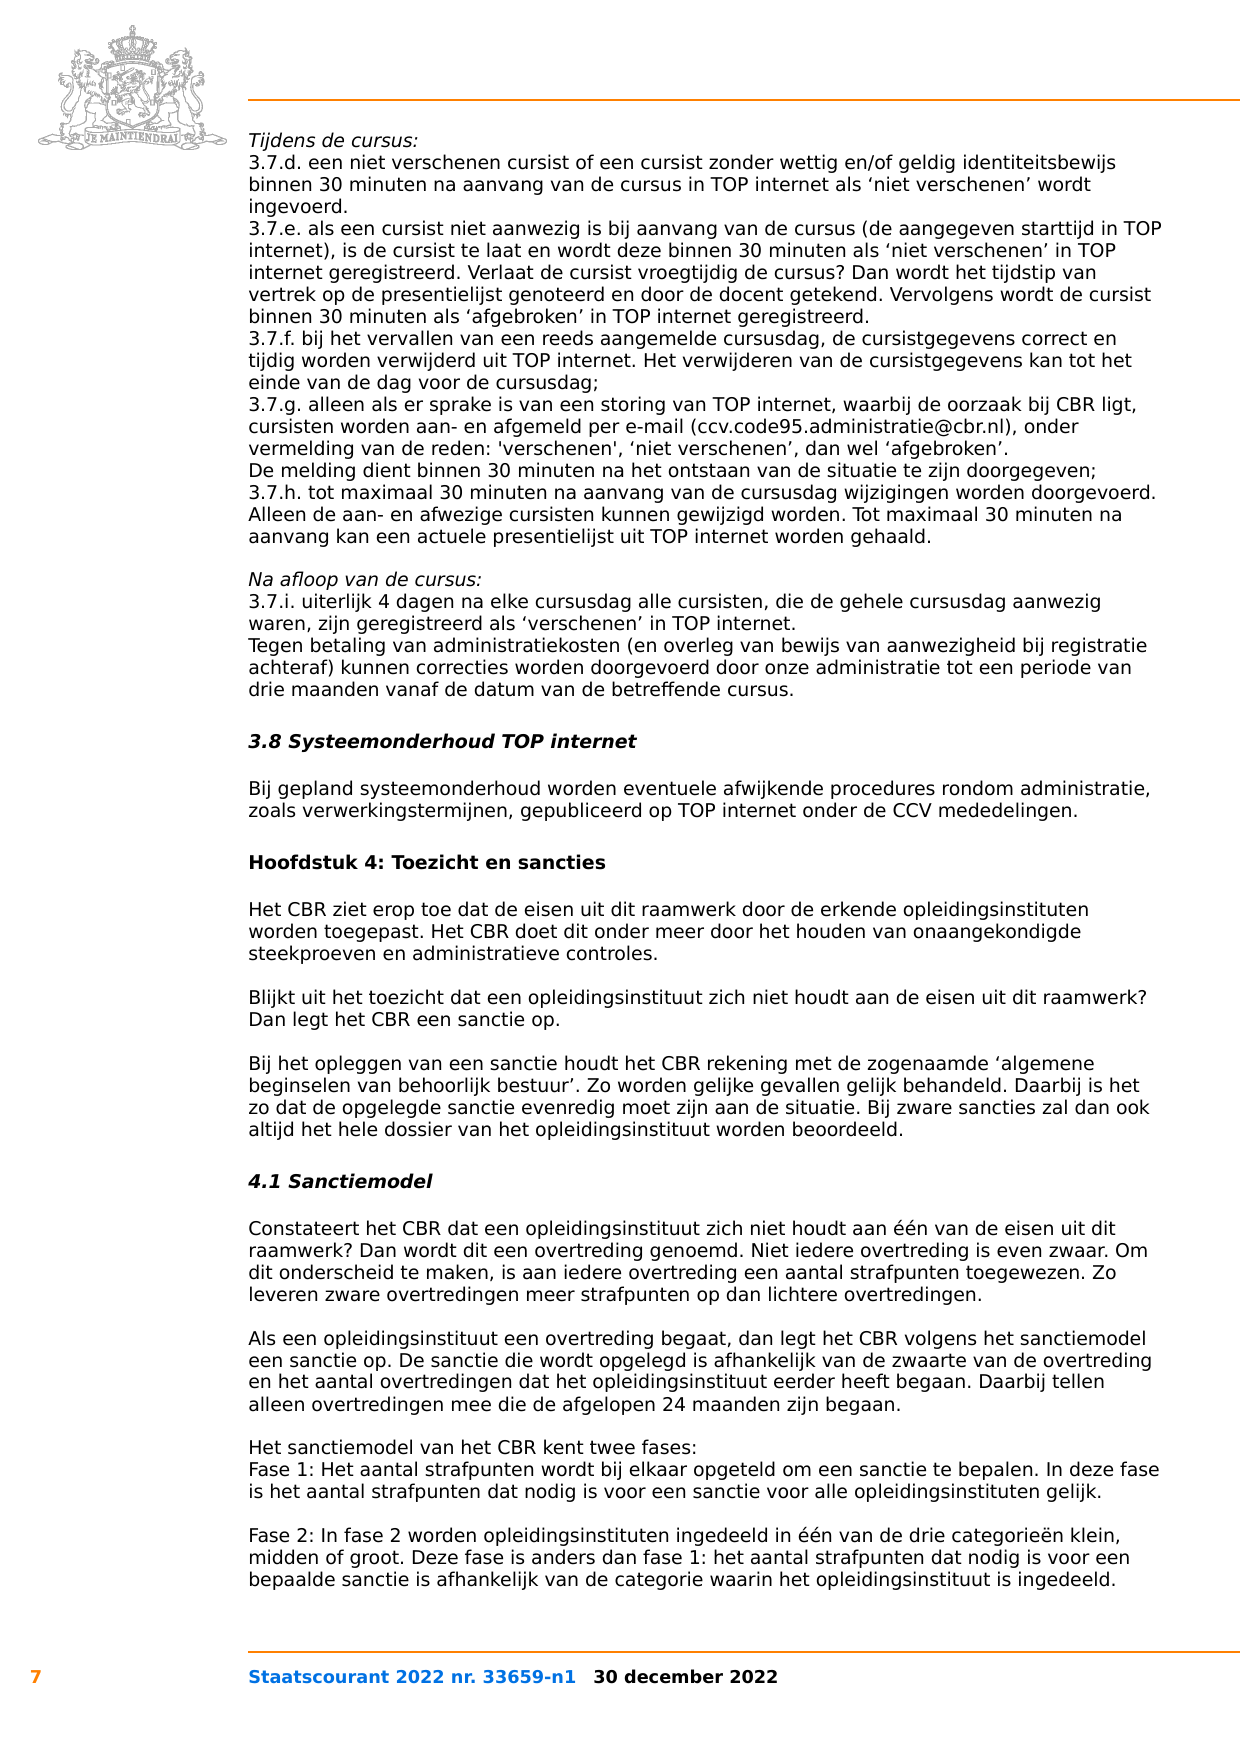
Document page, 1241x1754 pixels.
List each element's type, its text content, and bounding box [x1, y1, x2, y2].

text Tijdens de cursus: [248, 130, 1163, 152]
text 3.7.f. bij het vervallen van een reeds aangemelde cursusdag, de cursistgegevens correct en tijdig worden verwijderd uit TOP internet. Het verwijderen van de cursistgegevens kan tot het einde van de dag voor de cursusdag; [248, 328, 1163, 394]
text Het sanctiemodel van het CBR kent twee fases: [248, 1437, 1163, 1459]
text Blijkt uit het toezicht dat een opleidingsinstituut zich niet houdt aan de eisen uit dit raamwerk? Dan legt het CBR een sanctie op. [248, 987, 1163, 1031]
text Als een opleidingsinstituut een overtreding begaat, dan legt het CBR volgens het sanctiemodel een sanctie op. De sanctie die wordt opgelegd is afhankelijk van de zwaarte van de overtreding en het aantal overtredingen dat het opleidingsinstituut eerder heeft begaan. Daarbij tellen alleen overtredingen mee die de afgelopen 24 maanden zijn begaan. [248, 1327, 1163, 1415]
text 3.7.h. tot maximaal 30 minuten na aanvang van de cursusdag wijzigingen worden doorgevoerd. Alleen de aan- en afwezige cursisten kunnen gewijzigd worden. Tot maximaal 30 minuten na aanvang kan een actuele presentielijst uit TOP internet worden gehaald. [248, 482, 1163, 547]
subtitle 4.1 Sanctiemodel [248, 1171, 1163, 1193]
text 3.7.g. alleen als er sprake is van een storing van TOP internet, waarbij de oorzaak bij CBR ligt, cursisten worden aan- en afgemeld per e-mail (ccv.code95.administratie@cbr.nl), onder vermelding van de reden: 'verschenen', ‘niet verschenen’, dan wel ‘afgebroken’. [248, 394, 1163, 459]
text 3.7.d. een niet verschenen cursist of een cursist zonder wettig en/of geldig identiteitsbewijs binnen 30 minuten na aanvang van de cursus in TOP internet als ‘niet verschenen’ wordt ingevoerd. [248, 152, 1163, 218]
text Fase 1: Het aantal strafpunten wordt bij elkaar opgeteld om een sanctie te bepalen. In deze fase is het aantal strafpunten dat nodig is voor een sanctie voor alle opleidingsinstituten gelijk. [248, 1459, 1163, 1503]
text De melding dient binnen 30 minuten na het ontstaan van de situatie te zijn doorgegeven; [248, 459, 1163, 482]
subtitle 3.8 Systeemonderhoud TOP internet [248, 731, 1163, 753]
text 3.7.i. uiterlijk 4 dagen na elke cursusdag alle cursisten, die de gehele cursusdag aanwezig waren, zijn geregistreerd als ‘verschenen’ in TOP internet. [248, 591, 1163, 635]
text Constateert het CBR dat een opleidingsinstituut zich niet houdt aan één van de eisen uit dit raamwerk? Dan wordt dit een overtreding genoemd. Niet iedere overtreding is even zwaar. Om dit onderscheid te maken, is aan iedere overtreding een aantal strafpunten toegewezen. Zo leveren zware overtredingen meer strafpunten op dan lichtere overtredingen. [248, 1218, 1163, 1306]
text Fase 2: In fase 2 worden opleidingsinstituten ingedeeld in één van de drie categorieën klein, midden of groot. Deze fase is anders dan fase 1: het aantal strafpunten dat nodig is voor een bepaalde sanctie is afhankelijk van de categorie waarin het opleidingsinstituut is ingedeeld. [248, 1525, 1163, 1591]
picture [38, 25, 227, 150]
text Na afloop van de cursus: [248, 569, 1163, 591]
text 3.7.e. als een cursist niet aanwezig is bij aanvang van de cursus (de aangegeven starttijd in TOP internet), is de cursist te laat en wordt deze binnen 30 minuten als ‘niet verschenen’ in TOP internet geregistreerd. Verlaat de cursist vroegtijdig de cursus? Dan wordt het tijdstip van vertrek op de presentielijst genoteerd en door de docent getekend. Vervolgens wordt de cursist binnen 30 minuten als ‘afgebroken’ in TOP internet geregistreerd. [248, 218, 1163, 328]
text Bij het opleggen van een sanctie houdt het CBR rekening met de zogenaamde ‘algemene beginselen van behoorlijk bestuur’. Zo worden gelijke gevallen gelijk behandeld. Daarbij is het zo dat de opgelegde sanctie evenredig moet zijn aan de situatie. Bij zware sancties zal dan ook altijd het hele dossier van het opleidingsinstituut worden beoordeeld. [248, 1053, 1163, 1141]
text Bij gepland systeemonderhoud worden eventuele afwijkende procedures rondom administratie, zoals verwerkingstermijnen, gepubliceerd op TOP internet onder de CCV mededelingen. [248, 778, 1163, 822]
subtitle Hoofdstuk 4: Toezicht en sancties [248, 852, 1163, 874]
text Tegen betaling van administratiekosten (en overleg van bewijs van aanwezigheid bij registratie achteraf) kunnen correcties worden doorgevoerd door onze administratie tot een periode van drie maanden vanaf de datum van de betreffende cursus. [248, 635, 1163, 701]
text Het CBR ziet erop toe dat de eisen uit dit raamwerk door de erkende opleidingsinstituten worden toegepast. Het CBR doet dit onder meer door het houden van onaangekondigde steekproeven en administratieve controles. [248, 899, 1163, 965]
